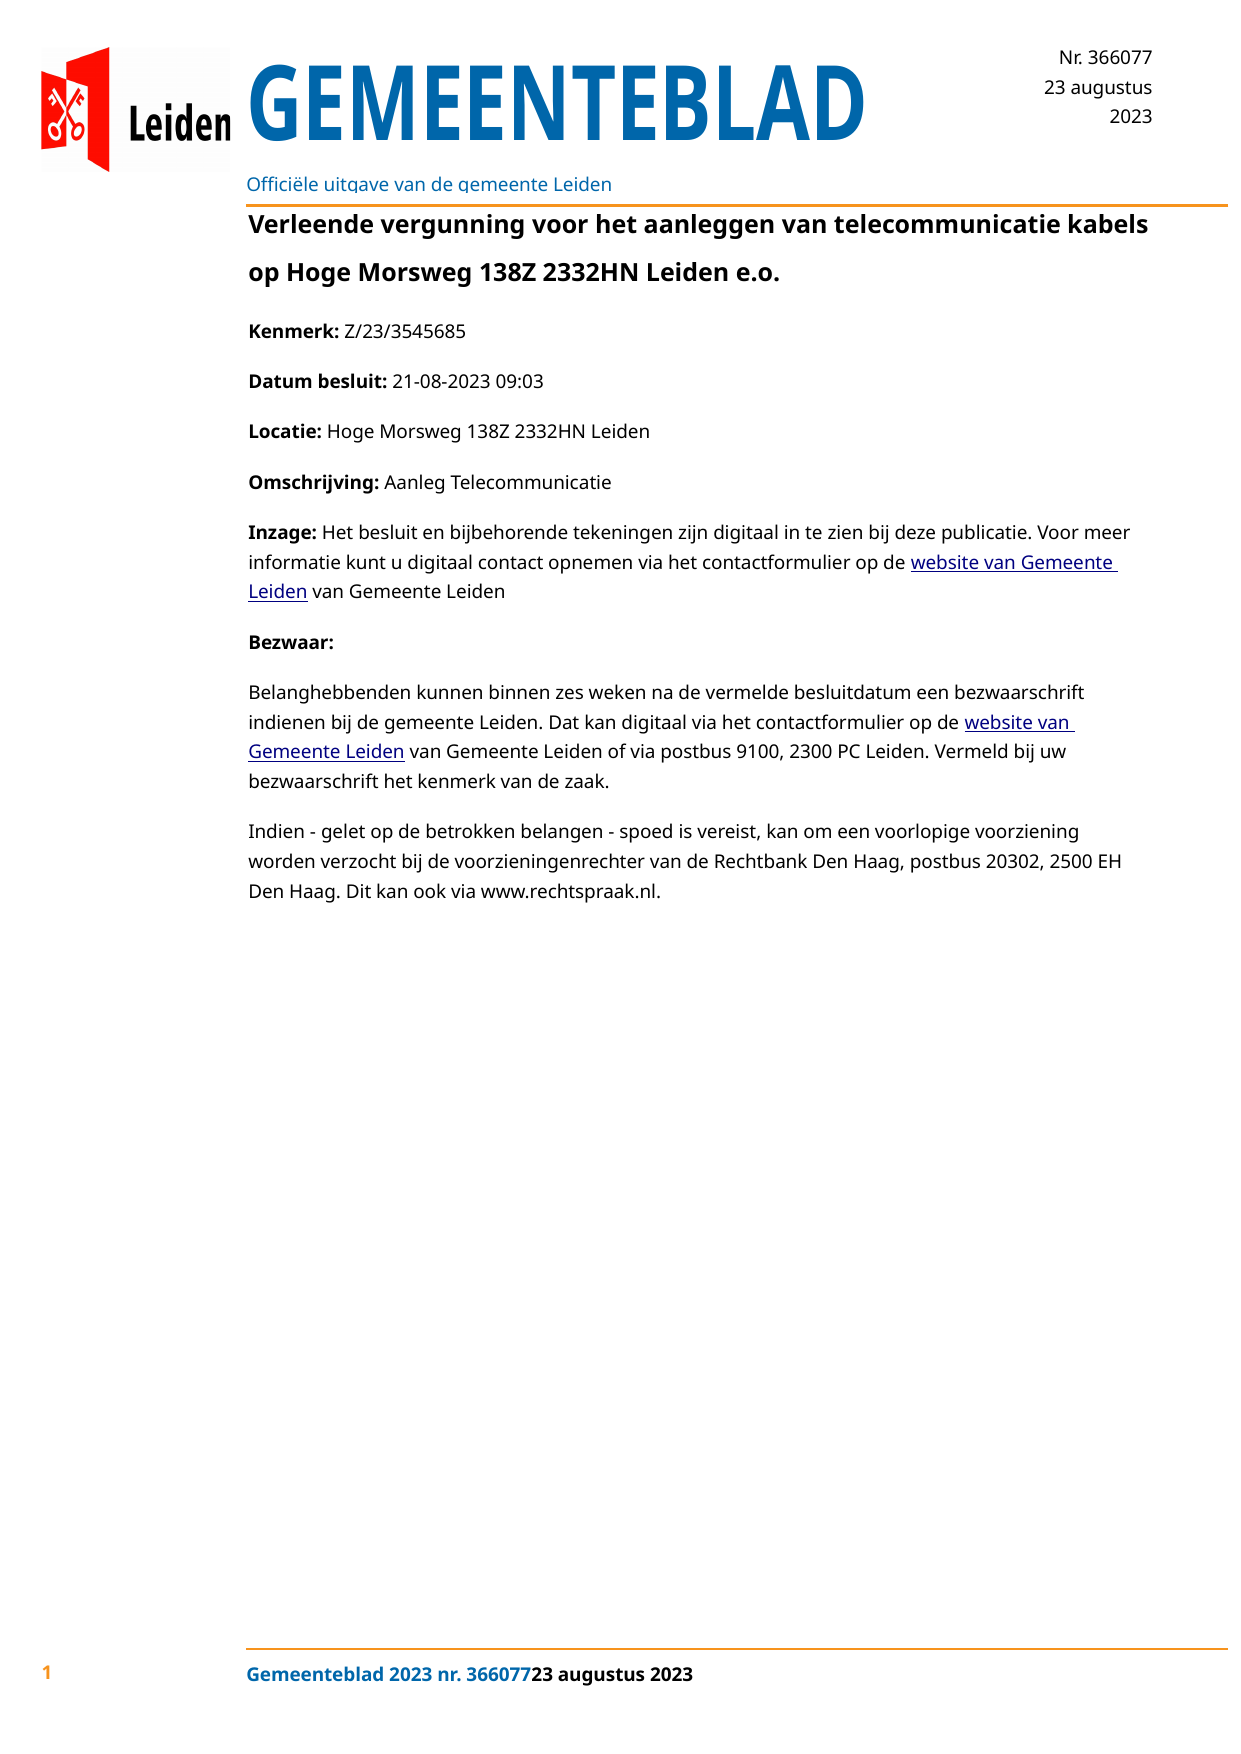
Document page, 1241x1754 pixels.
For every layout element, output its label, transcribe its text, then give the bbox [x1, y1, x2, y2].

picture [41, 47, 231, 172]
text Omschrijving: Aanleg Telecommunicatie [248, 469, 1152, 495]
text Indien - gelet op de betrokken belangen - spoed is vereist, kan om een voorlopige voorziening worden verzocht bij de voorzieningenrechter van de Rechtbank Den Haag, postbus 20302, 2500 EH Den Haag. Dit kan ook via www.rechtspraak.nl. [248, 819, 1152, 904]
text Belanghebbenden kunnen binnen zes weken na de vermelde besluitdatum een bezwaarschrift indienen bij de gemeente Leiden. Dat kan digitaal via het contactformulier op de website van Gemeente Leiden van Gemeente Leiden of via postbus 9100, 2300 PC Leiden. Vermeld bij uw bezwaarschrift het kenmerk van de zaak. [248, 679, 1152, 794]
text Datum besluit: 21-08-2023 09:03 [248, 368, 1152, 394]
text Locatie: Hoge Morsweg 138Z 2332HN Leiden [248, 419, 1152, 444]
text Inzage: Het besluit en bijbehorende tekeningen zijn digitaal in te zien bij deze publicatie. Voor meer informatie kunt u digitaal contact opnemen via het contactformulier op de website van Gemeente Leiden van Gemeente Leiden [248, 519, 1152, 604]
text Verleende vergunning voor het aanleggen van telecommunicatie kabels op Hoge Morsweg 138Z 2332HN Leiden e.o. [248, 207, 1152, 288]
text Kenmerk: Z/23/3545685 [248, 318, 1152, 344]
text Bezwaar: [248, 629, 1152, 655]
